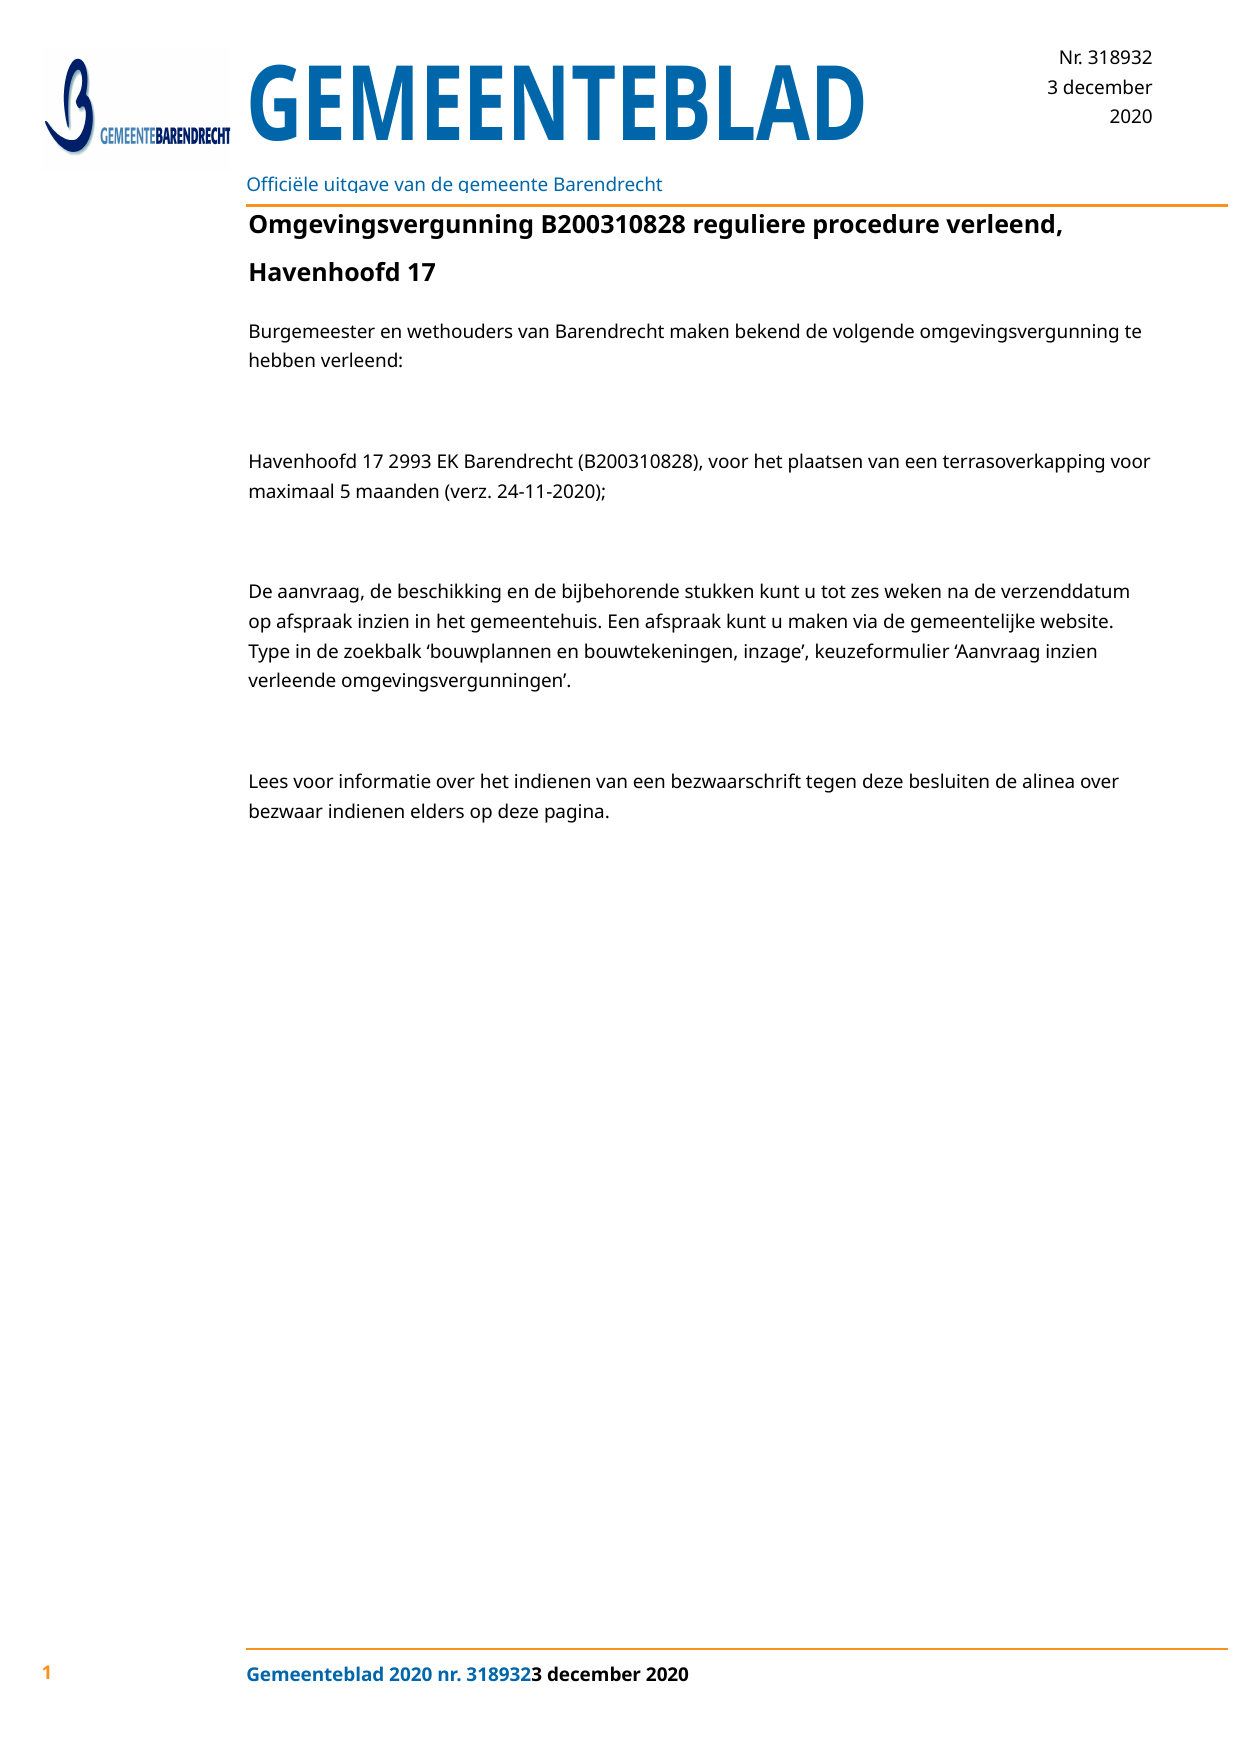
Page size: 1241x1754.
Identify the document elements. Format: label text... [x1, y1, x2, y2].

text Havenhoofd 17 2993 EK Barendrecht (B200310828), voor het plaatsen van een terrasoverkapping voor maximaal 5 maanden (verz. 24-11-2020); [248, 448, 1152, 504]
text Omgevingsvergunning B200310828 reguliere procedure verleend, Havenhoofd 17 [248, 207, 1152, 288]
text De aanvraag, de beschikking en de bijbehorende stukken kunt u tot zes weken na de verzenddatum op afspraak inzien in het gemeentehuis. Een afspraak kunt u maken via de gemeentelijke website. Type in de zoekbalk ‘bouwplannen en bouwtekeningen, inzage’, keuzeformulier ‘Aanvraag inzien verleende omgevingsvergunningen’. [248, 579, 1152, 693]
text Lees voor informatie over het indienen van een bezwaarschrift tegen deze besluiten de alinea over bezwaar indienen elders op deze pagina. [248, 768, 1152, 824]
picture [41, 47, 231, 172]
text Burgemeester en wethouders van Barendrecht maken bekend de volgende omgevingsvergunning te hebben verleend: [248, 318, 1152, 373]
